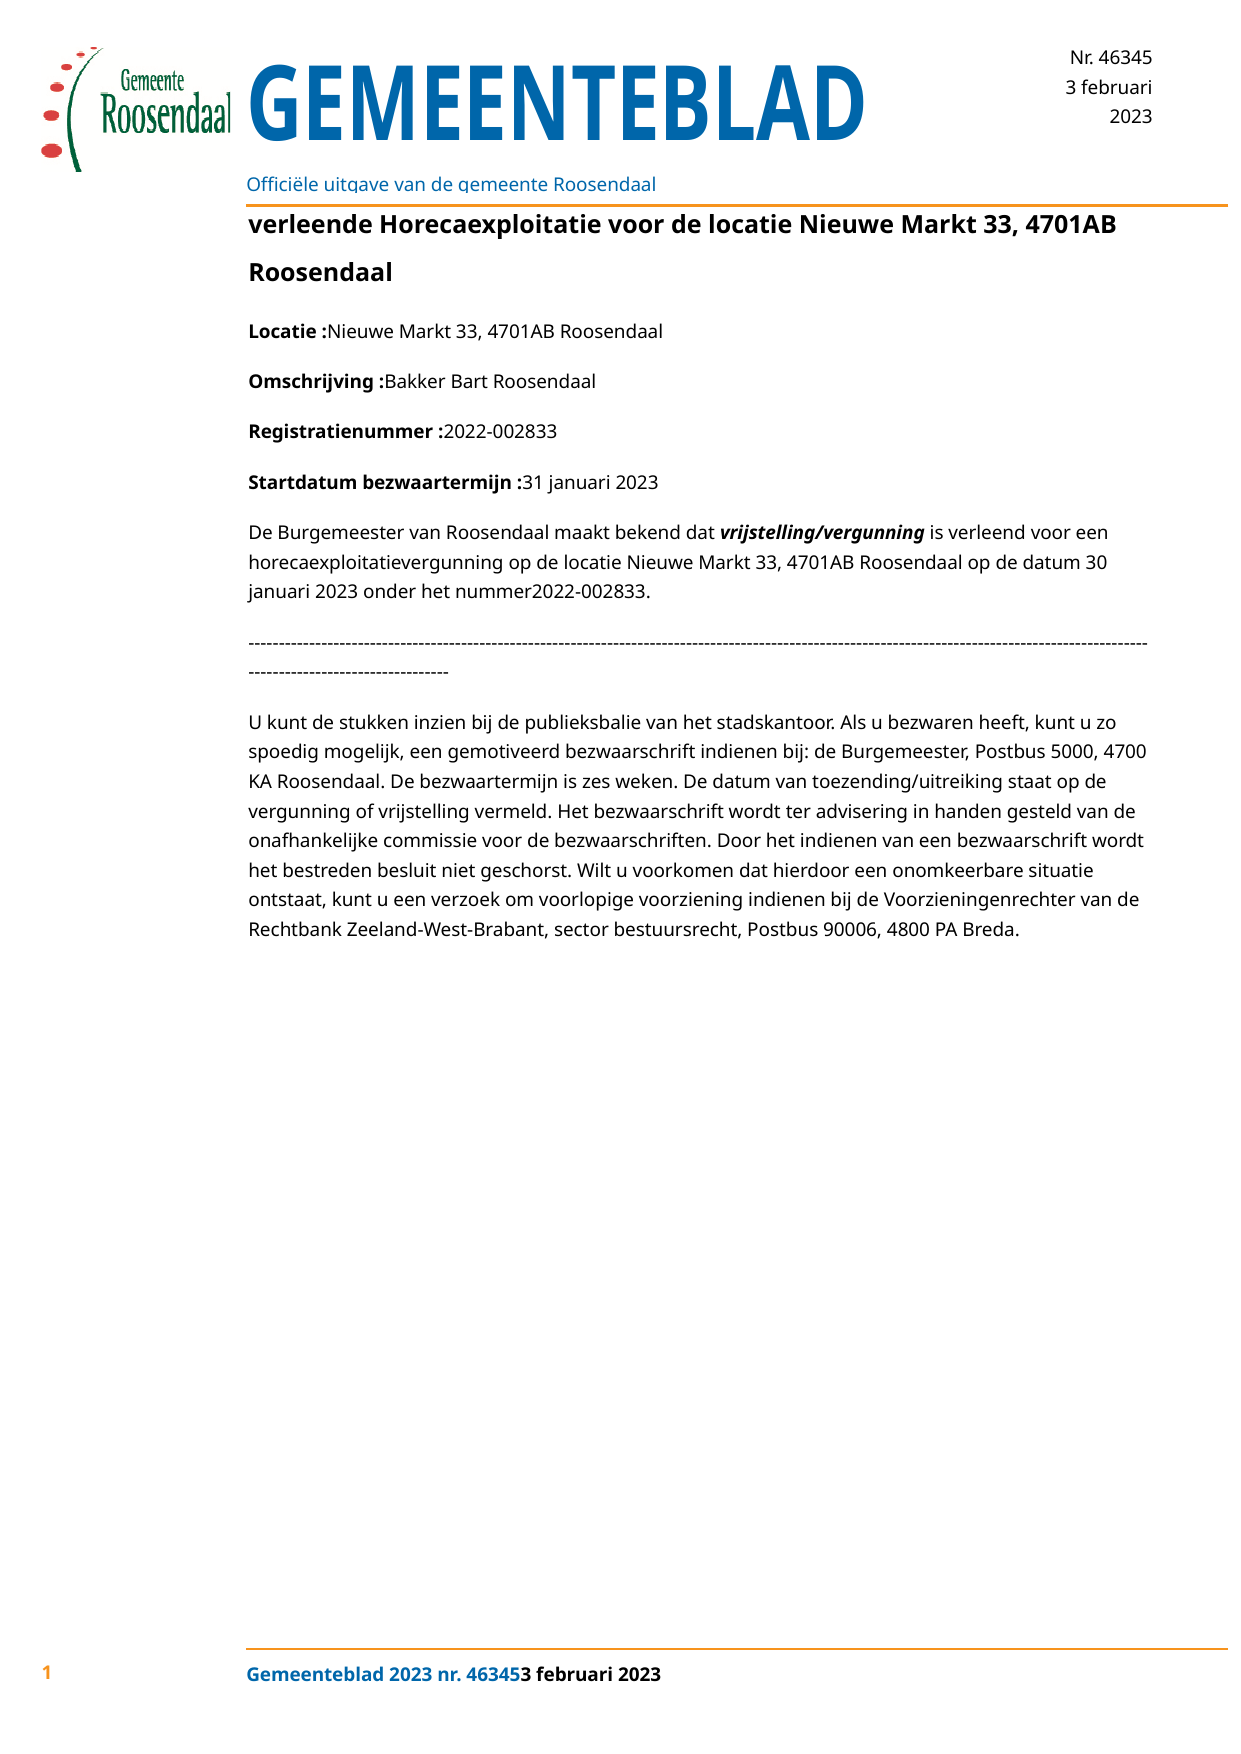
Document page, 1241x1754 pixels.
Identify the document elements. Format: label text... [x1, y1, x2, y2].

text Registratienummer :2022-002833 [248, 419, 1152, 444]
text De Burgemeester van Roosendaal maakt bekend dat vrijstelling/vergunning is verleend voor een horecaexploitatievergunning op de locatie Nieuwe Markt 33, 4701AB Roosendaal op de datum 30 januari 2023 onder het nummer2022-002833. [248, 519, 1152, 604]
text Omschrijving :Bakker Bart Roosendaal [248, 368, 1152, 394]
picture [41, 47, 231, 172]
text verleende Horecaexploitatie voor de locatie Nieuwe Markt 33, 4701AB Roosendaal [248, 207, 1152, 288]
text U kunt de stukken inzien bij de publieksbalie van het stadskantoor. Als u bezwaren heeft, kunt u zo spoedig mogelijk, een gemotiveerd bezwaarschrift indienen bij: de Burgemeester, Postbus 5000, 4700 KA Roosendaal. De bezwaartermijn is zes weken. De datum van toezending/uitreiking staat op de vergunning of vrijstelling vermeld. Het bezwaarschrift wordt ter advisering in handen gesteld van de onafhankelijke commissie voor de bezwaarschriften. Door het indienen van een bezwaarschrift wordt het bestreden besluit niet geschorst. Wilt u voorkomen dat hierdoor een onomkeerbare situatie ontstaat, kunt u een verzoek om voorlopige voorziening indienen bij de Voorzieningenrechter van de Rechtbank Zeeland-West-Brabant, sector bestuursrecht, Postbus 90006, 4800 PA Breda. [248, 709, 1152, 942]
text ------------------------------------------------------------------------------------------------------------------------------------------------------------------------------------- [248, 629, 1152, 684]
text Locatie :Nieuwe Markt 33, 4701AB Roosendaal [248, 318, 1152, 344]
text Startdatum bezwaartermijn :31 januari 2023 [248, 469, 1152, 495]
